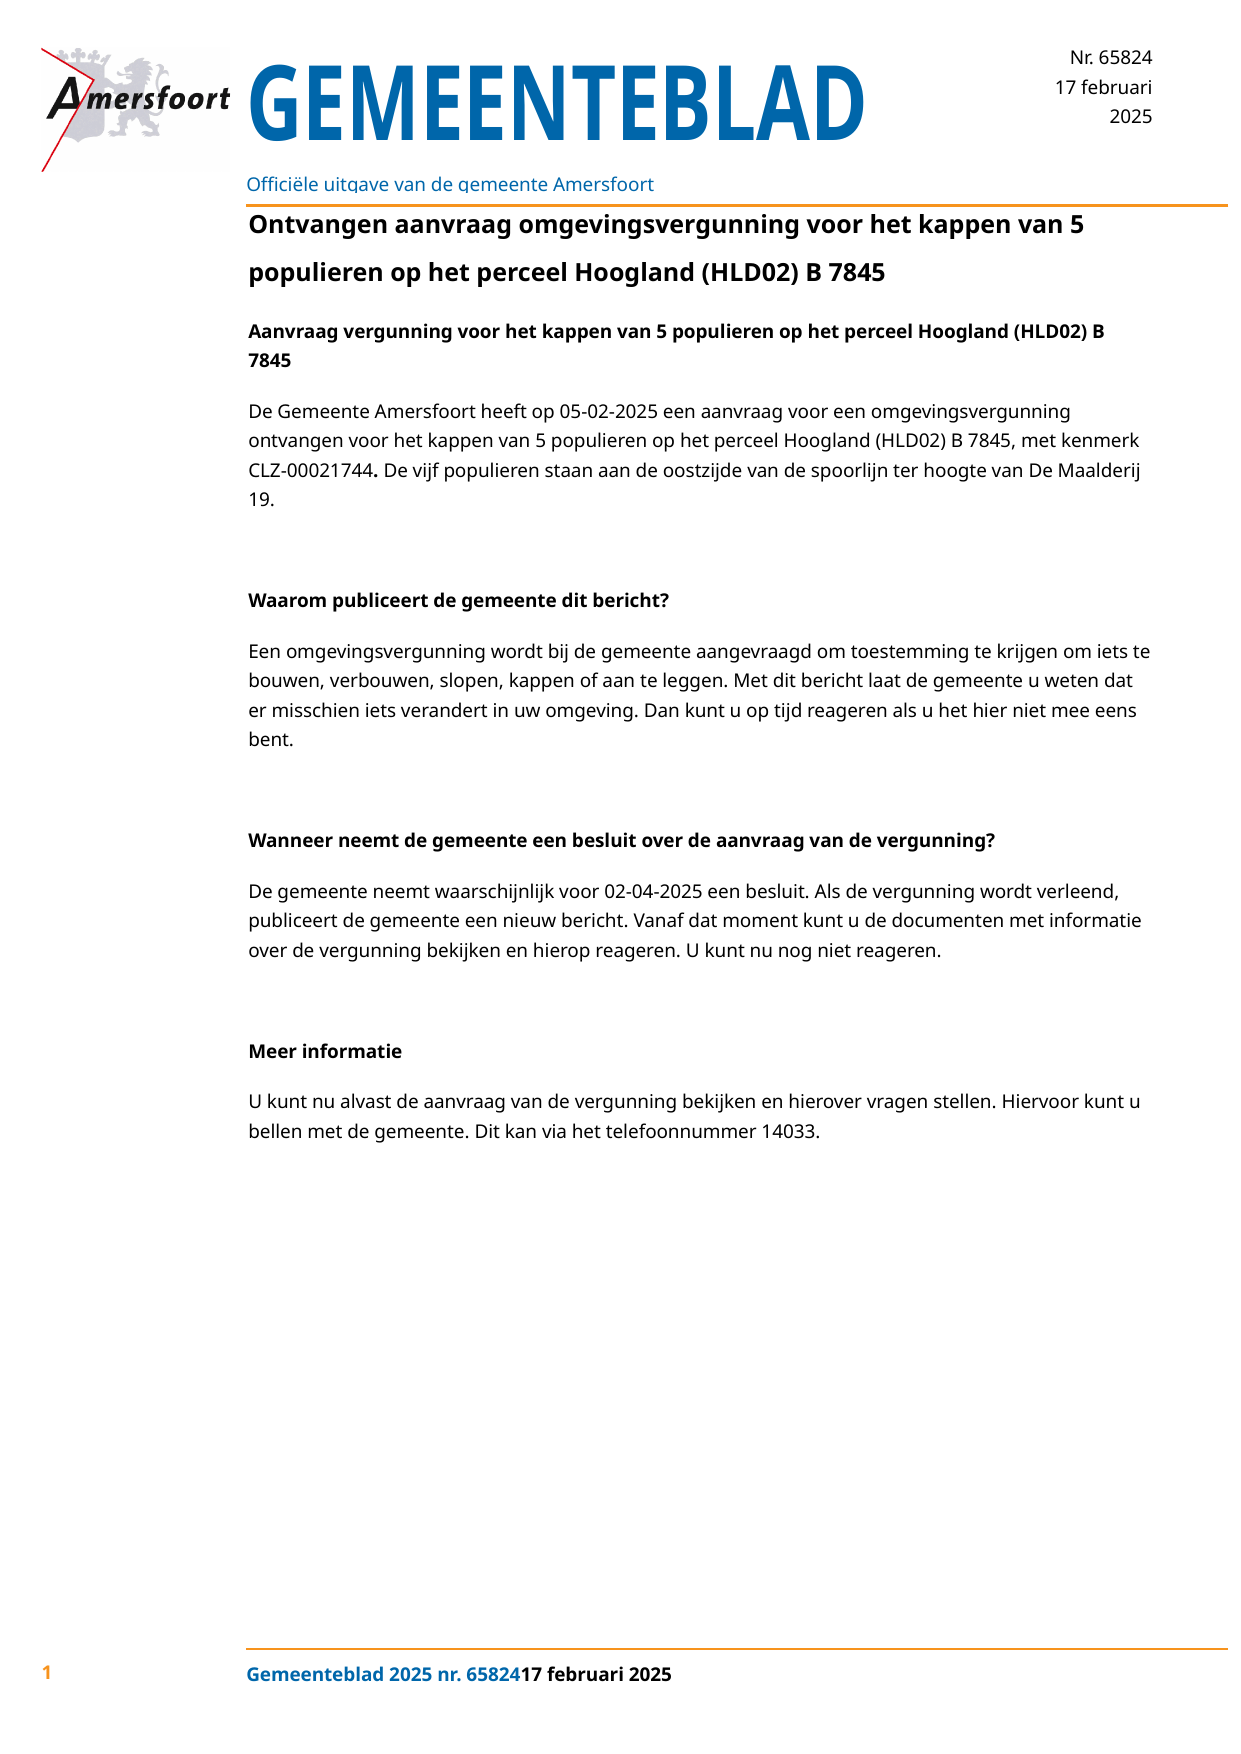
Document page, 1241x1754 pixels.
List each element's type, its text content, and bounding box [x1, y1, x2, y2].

text Wanneer neemt de gemeente een besluit over de aanvraag van de vergunning? [248, 827, 1152, 853]
text Een omgevingsvergunning wordt bij de gemeente aangevraagd om toestemming te krijgen om iets te bouwen, verbouwen, slopen, kappen of aan te leggen. Met dit bericht laat de gemeente u weten dat er misschien iets verandert in uw omgeving. Dan kunt u op tijd reageren als u het hier niet mee eens bent. [248, 638, 1152, 752]
text Waarom publiceert de gemeente dit bericht? [248, 587, 1152, 613]
text Aanvraag vergunning voor het kappen van 5 populieren op het perceel Hoogland (HLD02) B 7845 [248, 318, 1152, 373]
text Meer informatie [248, 1038, 1152, 1064]
picture [41, 47, 231, 172]
text Ontvangen aanvraag omgevingsvergunning voor het kappen van 5 populieren op het perceel Hoogland (HLD02) B 7845 [248, 207, 1152, 288]
text U kunt nu alvast de aanvraag van de vergunning bekijken en hierover vragen stellen. Hiervoor kunt u bellen met de gemeente. Dit kan via het telefoonnummer 14033. [248, 1088, 1152, 1144]
text De gemeente neemt waarschijnlijk voor 02-04-2025 een besluit. Als de vergunning wordt verleend, publiceert de gemeente een nieuw bericht. Vanaf dat moment kunt u de documenten met informatie over de vergunning bekijken en hierop reageren. U kunt nu nog niet reageren. [248, 878, 1152, 963]
text De Gemeente Amersfoort heeft op 05-02-2025 een aanvraag voor een omgevingsvergunning ontvangen voor het kappen van 5 populieren op het perceel Hoogland (HLD02) B 7845, met kenmerk CLZ-00021744. De vijf populieren staan aan de oostzijde van de spoorlijn ter hoogte van De Maalderij 19. [248, 398, 1152, 512]
